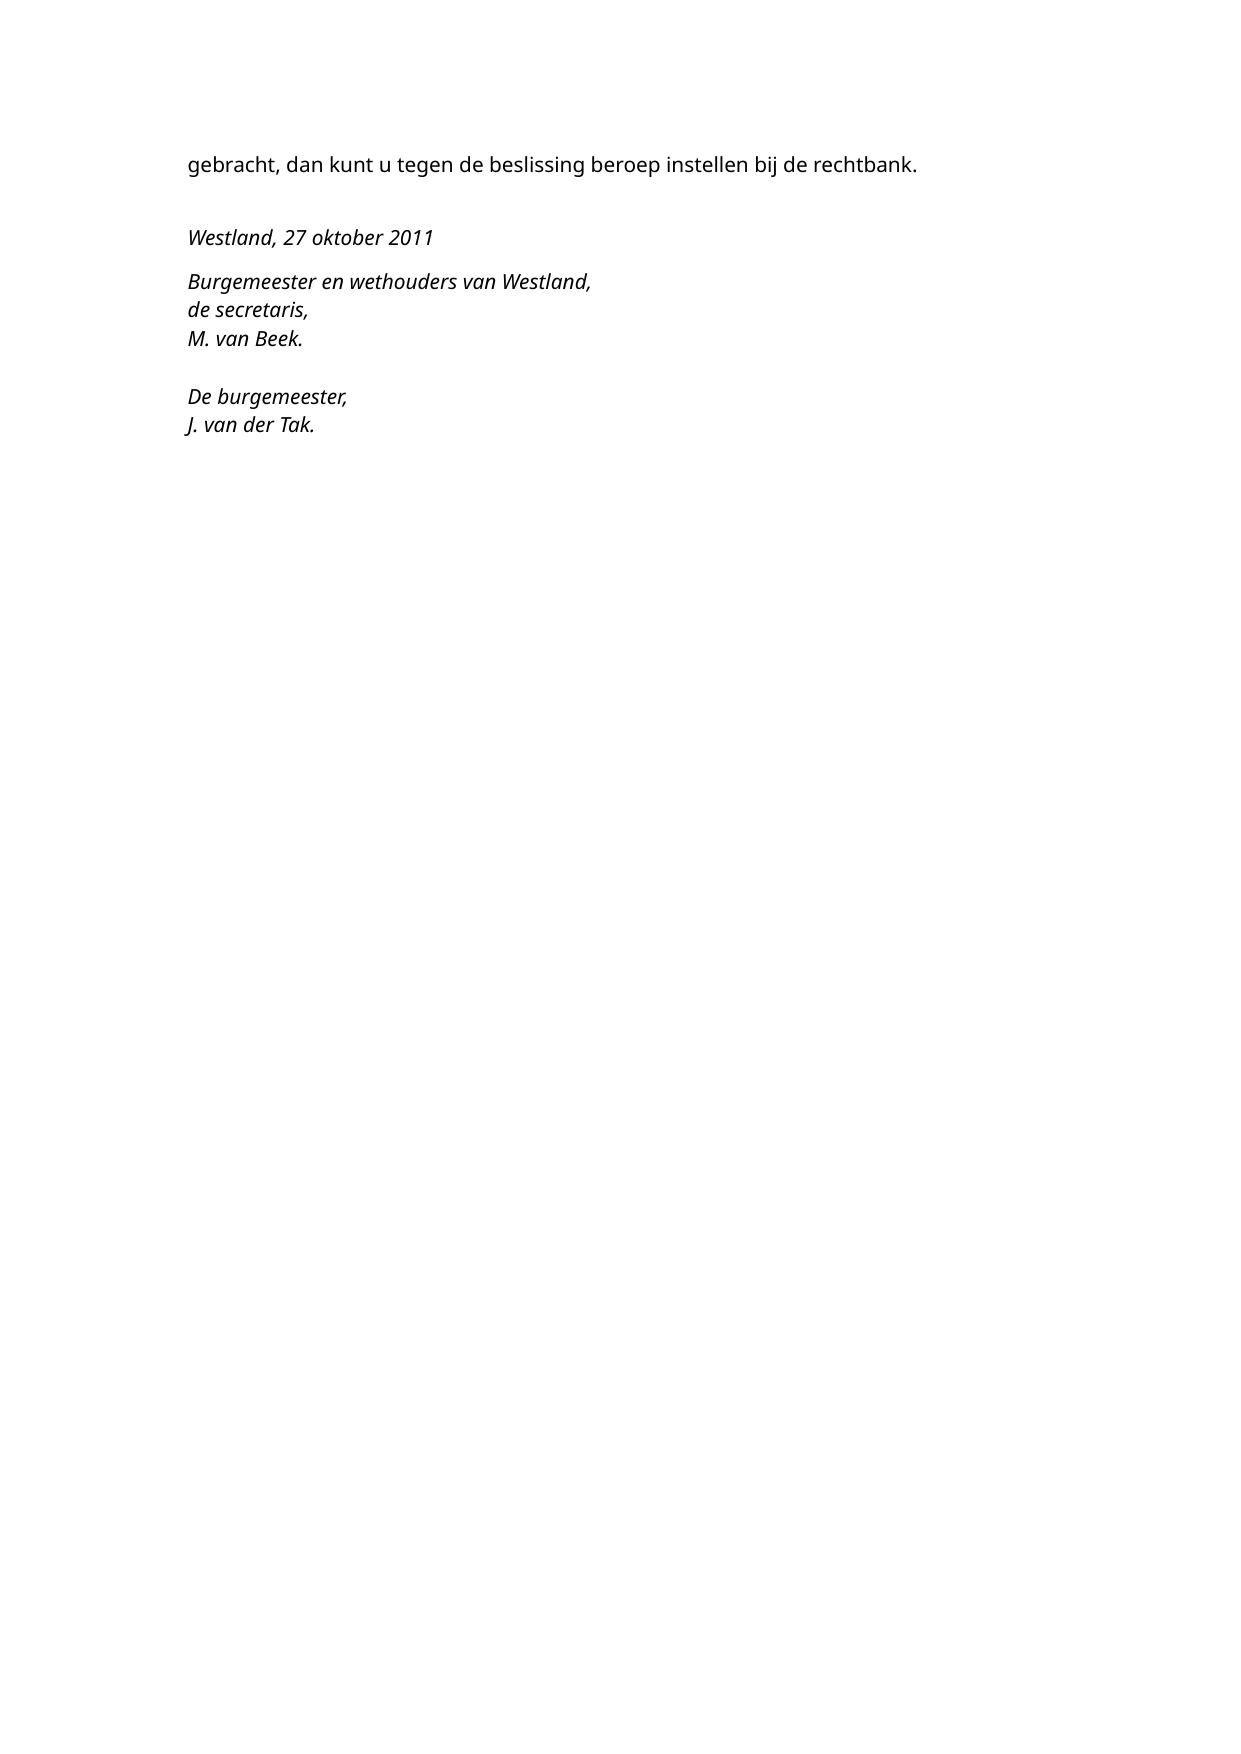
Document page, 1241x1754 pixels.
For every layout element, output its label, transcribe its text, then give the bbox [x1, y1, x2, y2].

text gebracht, dan kunt u tegen de beslissing beroep instellen bij de rechtbank. [187, 150, 1053, 178]
text J. van der Tak. [187, 411, 1053, 439]
text M. van Beek. [187, 324, 1053, 352]
text Westland, 27 oktober 2011 [187, 223, 1053, 252]
text Burgemeester en wethouders van Westland, [187, 267, 1053, 295]
text de secretaris, [187, 295, 1053, 324]
text De burgemeester, [187, 382, 1053, 411]
